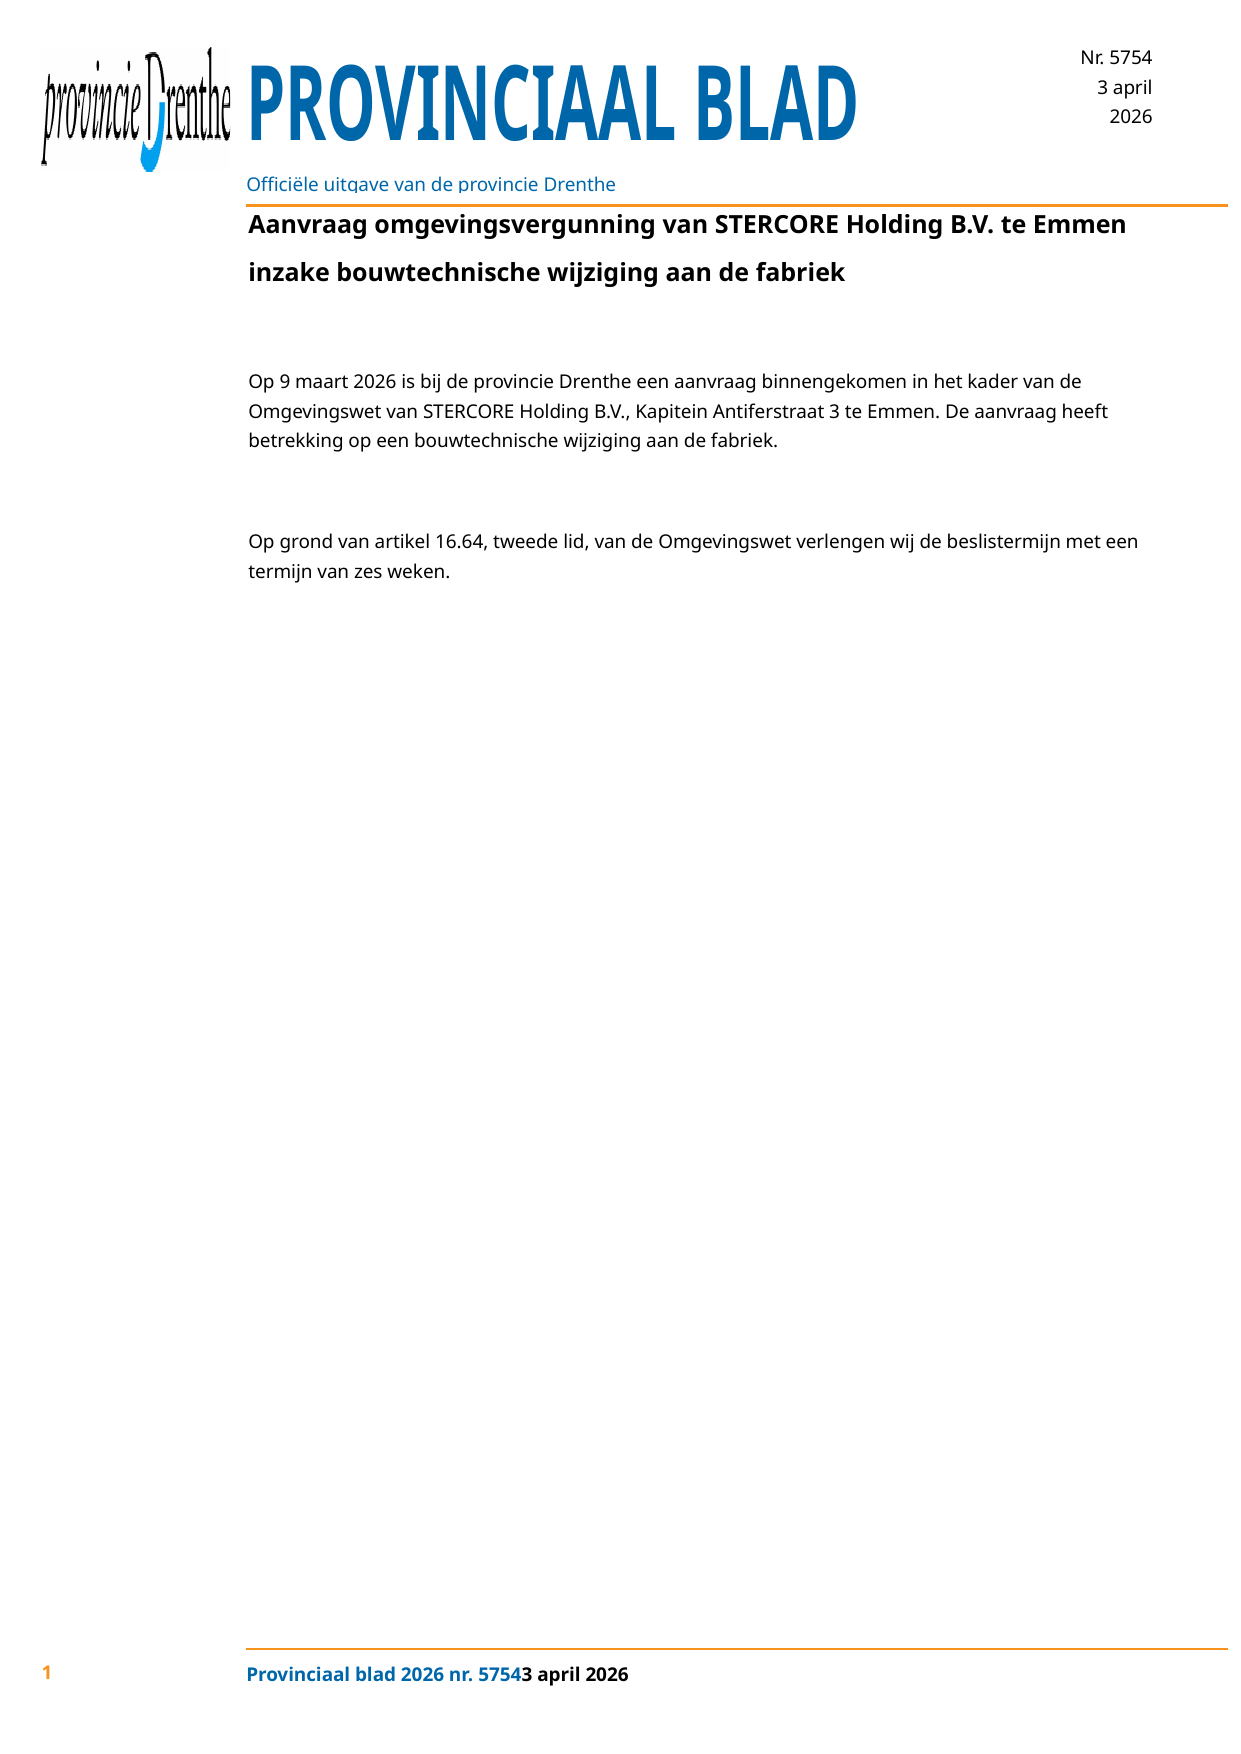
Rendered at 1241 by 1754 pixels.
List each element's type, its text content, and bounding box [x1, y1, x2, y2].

picture [41, 47, 231, 172]
text Op grond van artikel 16.64, tweede lid, van de Omgevingswet verlengen wij de beslistermijn met een termijn van zes weken. [248, 528, 1152, 584]
text Op 9 maart 2026 is bij de provincie Drenthe een aanvraag binnengekomen in het kader van de Omgevingswet van STERCORE Holding B.V., Kapitein Antiferstraat 3 te Emmen. De aanvraag heeft betrekking op een bouwtechnische wijziging aan de fabriek. [248, 368, 1152, 453]
text Aanvraag omgevingsvergunning van STERCORE Holding B.V. te Emmen inzake bouwtechnische wijziging aan de fabriek [248, 207, 1152, 288]
